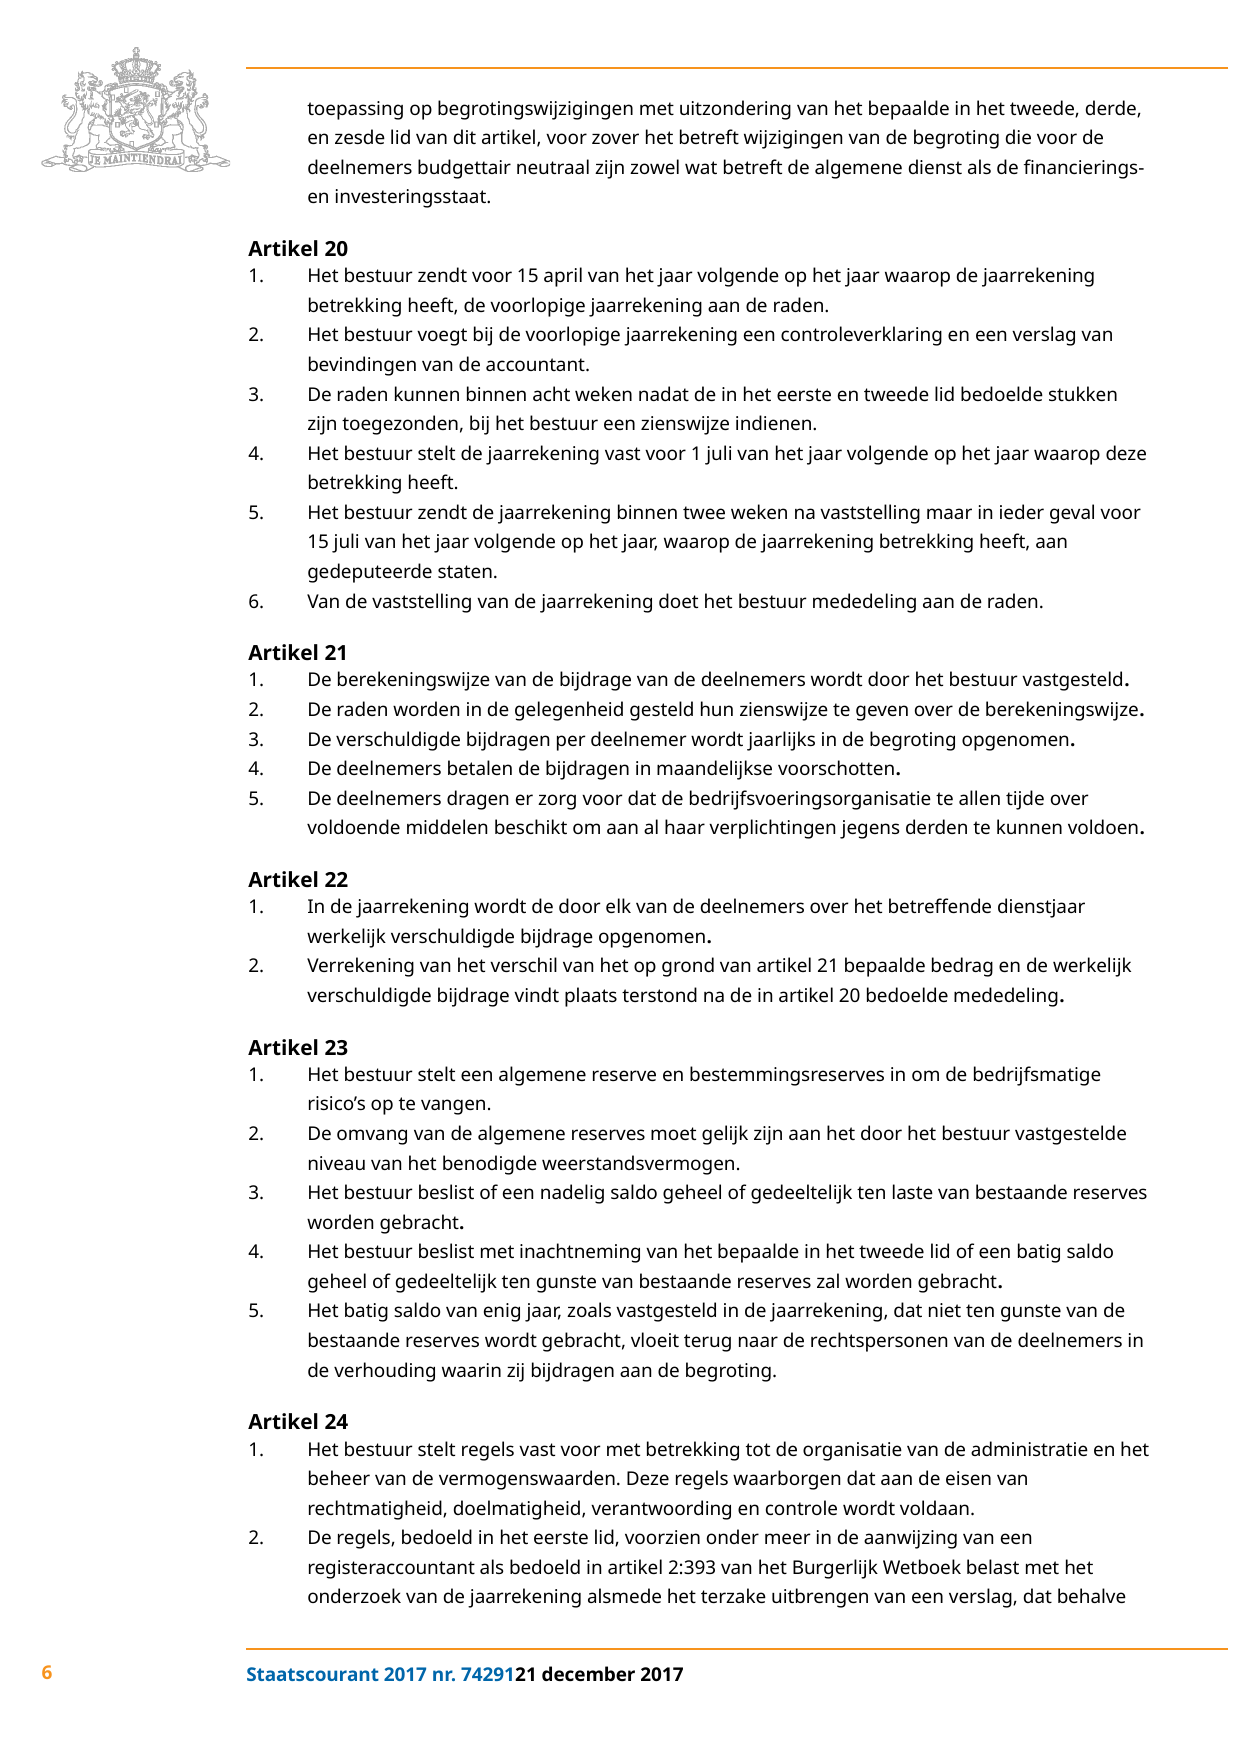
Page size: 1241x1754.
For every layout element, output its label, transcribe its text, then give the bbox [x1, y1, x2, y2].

list De deelnemers dragen er zorg voor dat de bedrijfsvoeringsorganisatie te allen tijde over voldoende middelen beschikt om aan al haar verplichtingen jegens derden te kunnen voldoen. [248, 785, 1152, 840]
list De deelnemers betalen de bijdragen in maandelijkse voorschotten. [248, 755, 1152, 781]
picture [41, 47, 231, 172]
text Artikel 24 [248, 1407, 1152, 1436]
text Artikel 22 [248, 865, 1152, 893]
list De raden worden in de gelegenheid gesteld hun zienswijze te geven over de berekeningswijze. [248, 696, 1152, 722]
list Het bestuur voegt bij de voorlopige jaarrekening een controleverklaring en een verslag van bevindingen van de accountant. [248, 322, 1152, 377]
list Het bestuur stelt de jaarrekening vast voor 1 juli van het jaar volgende op het jaar waarop deze betrekking heeft. [248, 440, 1152, 495]
list Het bestuur zendt voor 15 april van het jaar volgende op het jaar waarop de jaarrekening betrekking heeft, de voorlopige jaarrekening aan de raden. [248, 262, 1152, 318]
list toepassing op begrotingswijzigingen met uitzondering van het bepaalde in het tweede, derde, en zesde lid van dit artikel, voor zover het betreft wijzigingen van de begroting die voor de deelnemers budgettair neutraal zijn zowel wat betreft de algemene dienst als de financierings- en investeringsstaat. [248, 95, 1152, 209]
list Verrekening van het verschil van het op grond van artikel 21 bepaalde bedrag en de werkelijk verschuldigde bijdrage vindt plaats terstond na de in artikel 20 bedoelde mededeling. [248, 953, 1152, 1008]
list Het bestuur beslist met inachtneming van het bepaalde in het tweede lid of een batig saldo geheel of gedeeltelijk ten gunste van bestaande reserves zal worden gebracht. [248, 1238, 1152, 1294]
list De berekeningswijze van de bijdrage van de deelnemers wordt door het bestuur vastgesteld. [248, 667, 1152, 692]
text Artikel 23 [248, 1033, 1152, 1061]
text Artikel 20 [248, 234, 1152, 262]
list In de jaarrekening wordt de door elk van de deelnemers over het betreffende dienstjaar werkelijk verschuldigde bijdrage opgenomen. [248, 893, 1152, 949]
list Het bestuur zendt de jaarrekening binnen twee weken na vaststelling maar in ieder geval voor 15 juli van het jaar volgende op het jaar, waarop de jaarrekening betrekking heeft, aan gedeputeerde staten. [248, 499, 1152, 584]
list De raden kunnen binnen acht weken nadat de in het eerste en tweede lid bedoelde stukken zijn toegezonden, bij het bestuur een zienswijze indienen. [248, 381, 1152, 436]
list Het bestuur beslist of een nadelig saldo geheel of gedeeltelijk ten laste van bestaande reserves worden gebracht. [248, 1179, 1152, 1235]
list Het bestuur stelt regels vast voor met betrekking tot de organisatie van de administratie en het beheer van de vermogenswaarden. Deze regels waarborgen dat aan de eisen van rechtmatigheid, doelmatigheid, verantwoording en controle wordt voldaan. [248, 1436, 1152, 1521]
list Het batig saldo van enig jaar, zoals vastgesteld in de jaarrekening, dat niet ten gunste van de bestaande reserves wordt gebracht, vloeit terug naar de rechtspersonen van de deelnemers in de verhouding waarin zij bijdragen aan de begroting. [248, 1298, 1152, 1383]
text Artikel 21 [248, 638, 1152, 667]
list De regels, bedoeld in het eerste lid, voorzien onder meer in de aanwijzing van een registeraccountant als bedoeld in artikel 2:393 van het Burgerlijk Wetboek belast met het onderzoek van de jaarrekening alsmede het terzake uitbrengen van een verslag, dat behalve [248, 1524, 1152, 1609]
list Van de vaststelling van de jaarrekening doet het bestuur mededeling aan de raden. [248, 588, 1152, 613]
list De verschuldigde bijdragen per deelnemer wordt jaarlijks in de begroting opgenomen. [248, 726, 1152, 752]
list Het bestuur stelt een algemene reserve en bestemmingsreserves in om de bedrijfsmatige risico’s op te vangen. [248, 1061, 1152, 1116]
list De omvang van de algemene reserves moet gelijk zijn aan het door het bestuur vastgestelde niveau van het benodigde weerstandsvermogen. [248, 1120, 1152, 1176]
